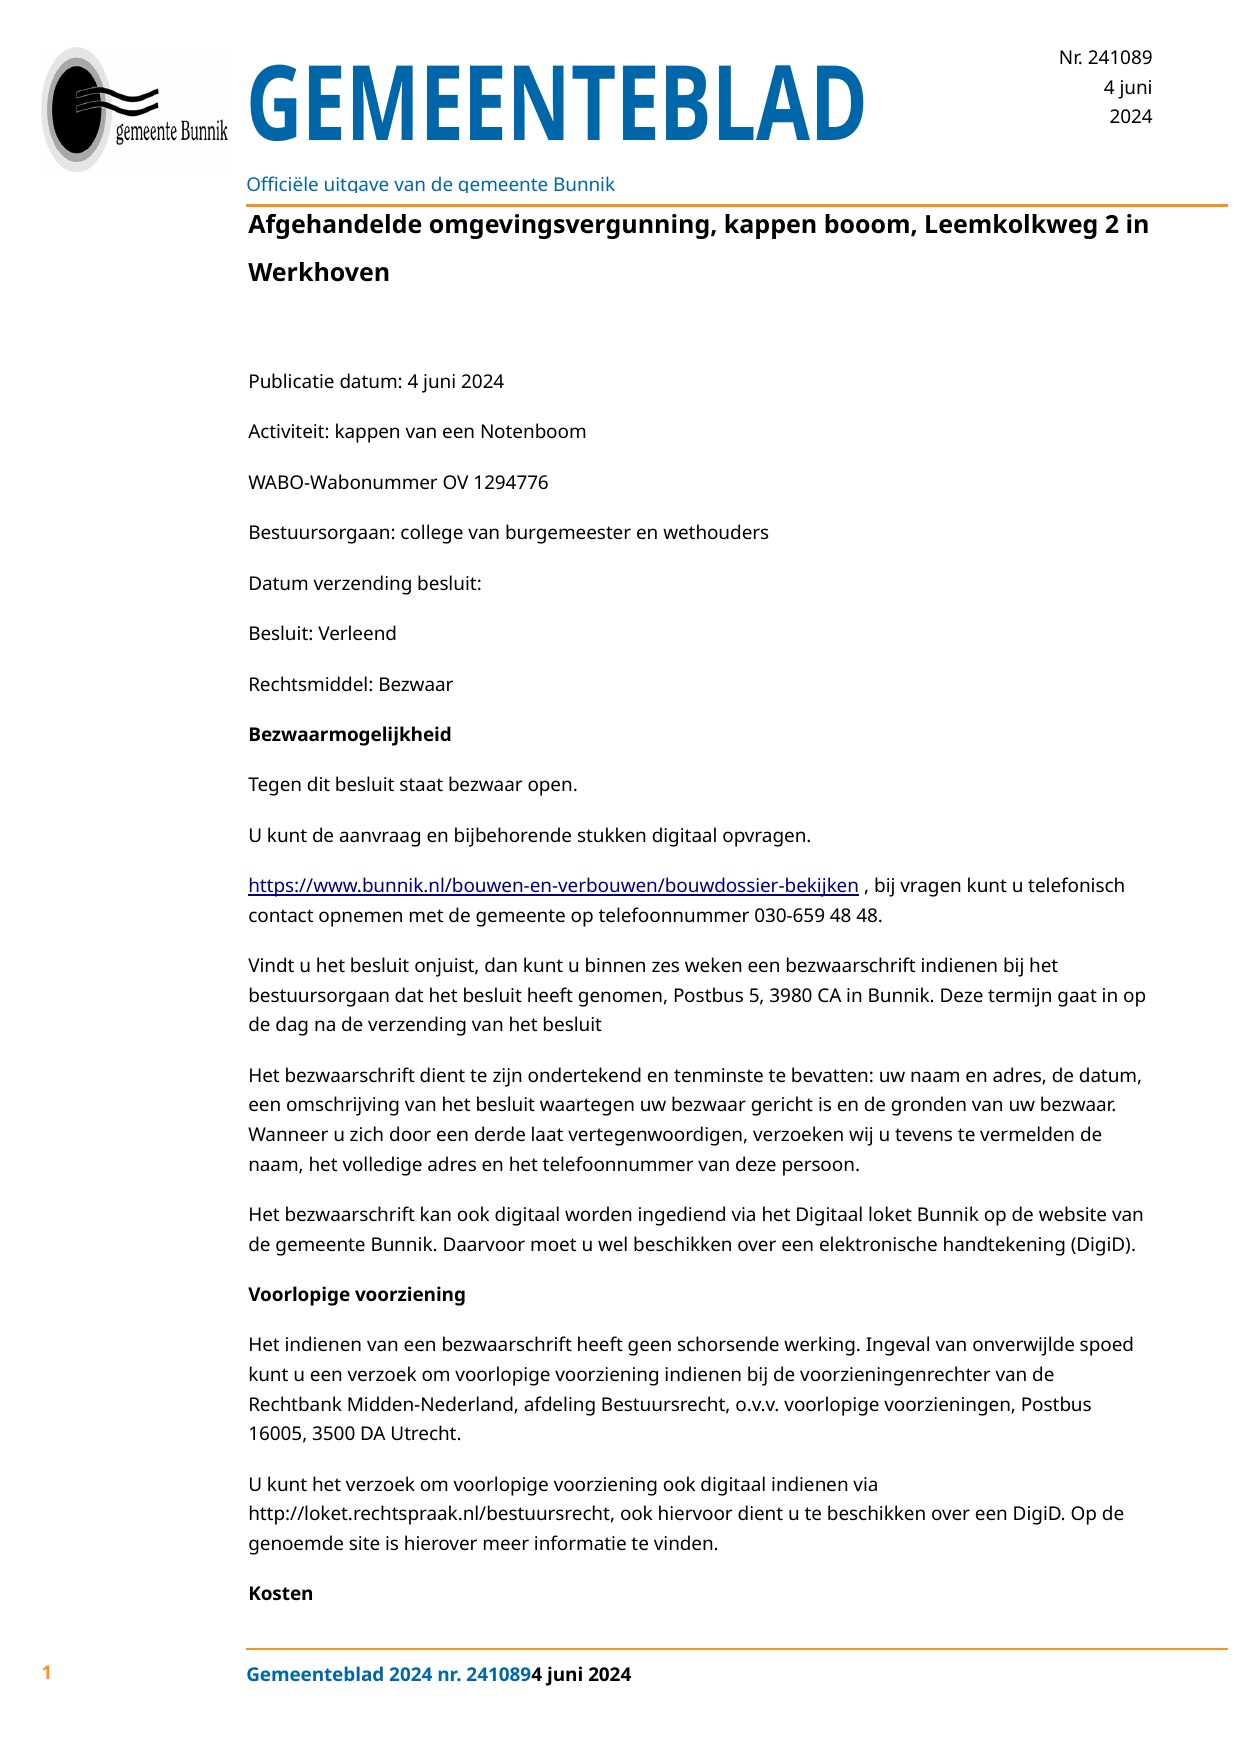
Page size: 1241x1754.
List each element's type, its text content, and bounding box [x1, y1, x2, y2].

text Activiteit: kappen van een Notenboom [248, 419, 1152, 444]
text https://www.bunnik.nl/bouwen-en-verbouwen/bouwdossier-bekijken , bij vragen kunt u telefonisch contact opnemen met de gemeente op telefoonnummer 030-659 48 48. [248, 872, 1152, 928]
text WABO-Wabonummer OV 1294776 [248, 469, 1152, 495]
text Bezwaarmogelijkheid [248, 721, 1152, 747]
text Datum verzending besluit: [248, 570, 1152, 596]
text Het bezwaarschrift dient te zijn ondertekend en tenminste te bevatten: uw naam en adres, de datum, een omschrijving van het besluit waartegen uw bezwaar gericht is en de gronden van uw bezwaar. Wanneer u zich door een derde laat vertegenwoordigen, verzoeken wij u tevens te vermelden de naam, het volledige adres en het telefoonnummer van deze persoon. [248, 1062, 1152, 1177]
text U kunt de aanvraag en bijbehorende stukken digitaal opvragen. [248, 822, 1152, 848]
text Besluit: Verleend [248, 620, 1152, 646]
text Het bezwaarschrift kan ook digitaal worden ingediend via het Digitaal loket Bunnik op de website van de gemeente Bunnik. Daarvoor moet u wel beschikken over een elektronische handtekening (DigiD). [248, 1201, 1152, 1257]
text U kunt het verzoek om voorlopige voorziening ook digitaal indienen via http://loket.rechtspraak.nl/bestuursrecht, ook hiervoor dient u te beschikken over een DigiD. Op de genoemde site is hierover meer informatie te vinden. [248, 1471, 1152, 1556]
text Kosten [248, 1580, 1152, 1606]
picture [41, 47, 231, 172]
text Het indienen van een bezwaarschrift heeft geen schorsende werking. Ingeval van onverwijlde spoed kunt u een verzoek om voorlopige voorziening indienen bij de voorzieningenrechter van de Rechtbank Midden-Nederland, afdeling Bestuursrecht, o.v.v. voorlopige voorzieningen, Postbus 16005, 3500 DA Utrecht. [248, 1332, 1152, 1446]
text Tegen dit besluit staat bezwaar open. [248, 772, 1152, 797]
text Vindt u het besluit onjuist, dan kunt u binnen zes weken een bezwaarschrift indienen bij het bestuursorgaan dat het besluit heeft genomen, Postbus 5, 3980 CA in Bunnik. Deze termijn gaat in op de dag na de verzending van het besluit [248, 952, 1152, 1037]
text Publicatie datum: 4 juni 2024 [248, 368, 1152, 394]
text Voorlopige voorziening [248, 1281, 1152, 1307]
text Rechtsmiddel: Bezwaar [248, 671, 1152, 697]
text Afgehandelde omgevingsvergunning, kappen booom, Leemkolkweg 2 in Werkhoven [248, 207, 1152, 288]
text Bestuursorgaan: college van burgemeester en wethouders [248, 519, 1152, 545]
